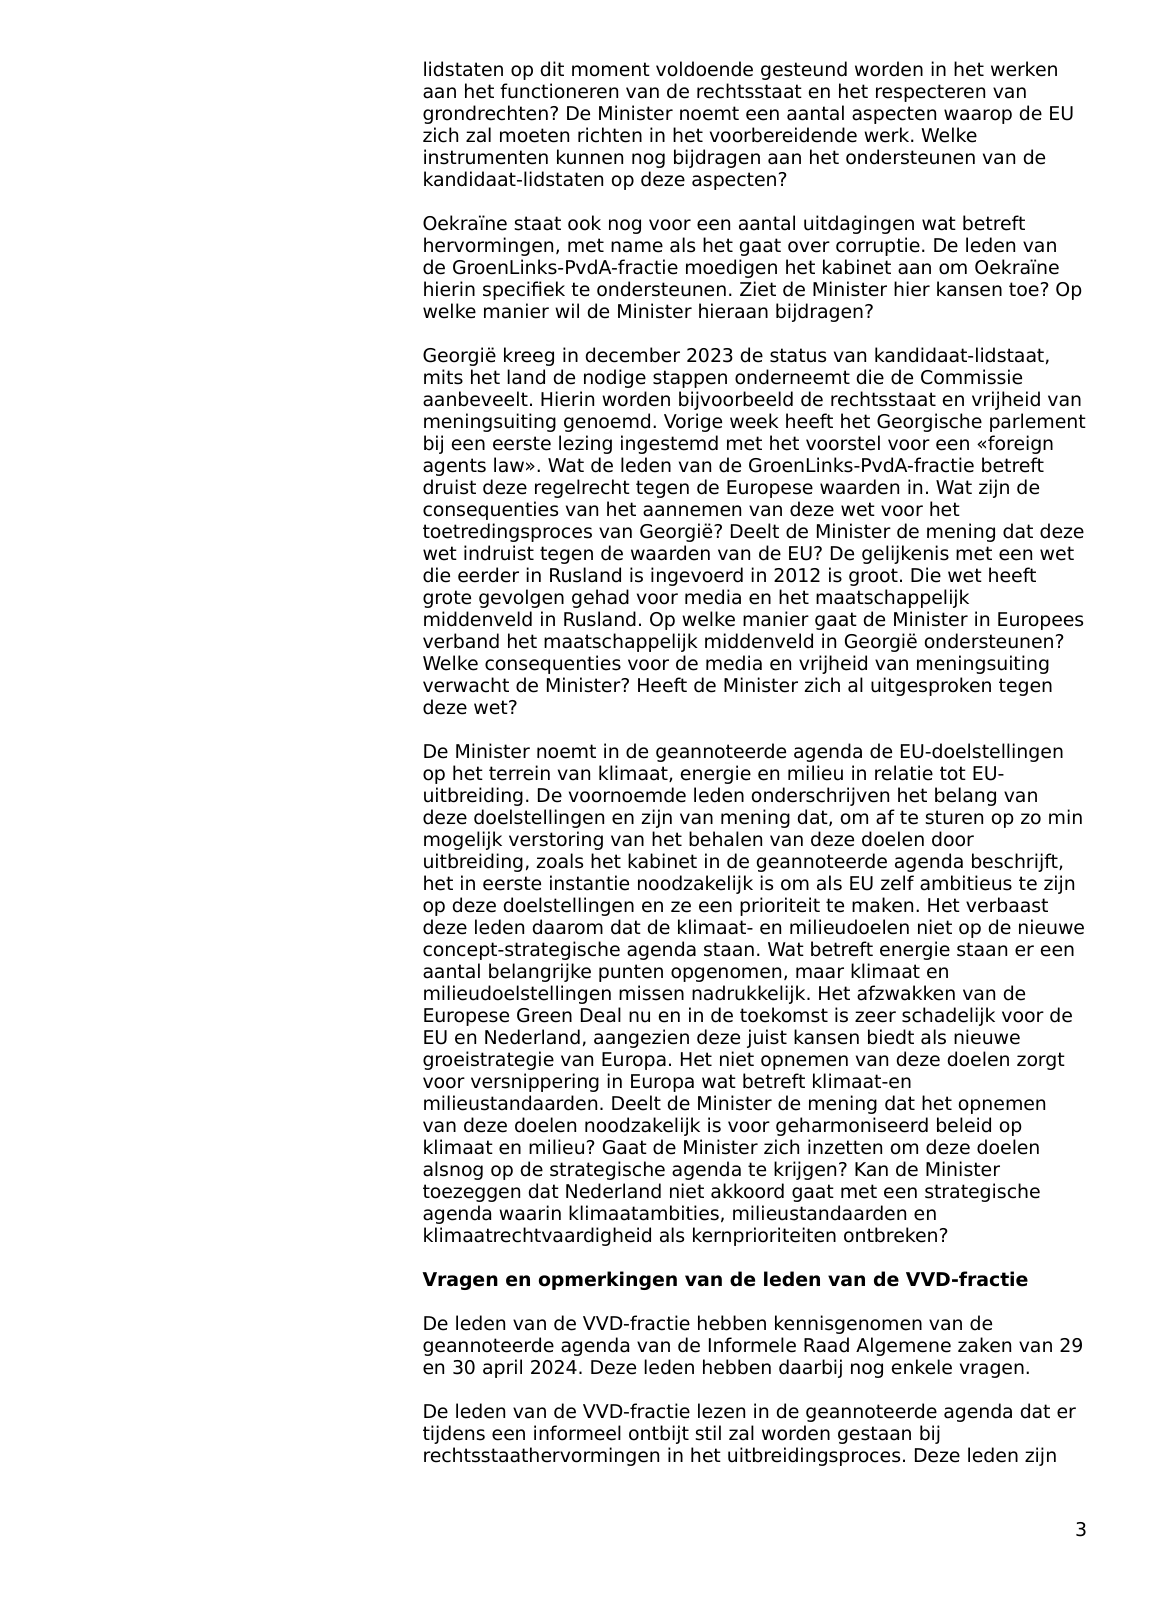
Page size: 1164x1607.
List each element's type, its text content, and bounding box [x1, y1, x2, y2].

text De leden van de VVD-fractie lezen in de geannoteerde agenda dat er tijdens een informeel ontbijt stil zal worden gestaan bij rechtsstaathervormingen in het uitbreidingsproces. Deze leden zijn [422, 1401, 1087, 1467]
text De leden van de VVD-fractie hebben kennisgenomen van de geannoteerde agenda van de Informele Raad Algemene zaken van 29 en 30 april 2024. Deze leden hebben daarbij nog enkele vragen. [422, 1313, 1087, 1379]
text De Minister noemt in de geannoteerde agenda de EU-doelstellingen op het terrein van klimaat, energie en milieu in relatie tot EU-uitbreiding. De voornoemde leden onderschrijven het belang van deze doelstellingen en zijn van mening dat, om af te sturen op zo min mogelijk verstoring van het behalen van deze doelen door uitbreiding, zoals het kabinet in de geannoteerde agenda beschrijft, het in eerste instantie noodzakelijk is om als EU zelf ambitieus te zijn op deze doelstellingen en ze een prioriteit te maken. Het verbaast deze leden daarom dat de klimaat- en milieudoelen niet op de nieuwe concept-strategische agenda staan. Wat betreft energie staan er een aantal belangrijke punten opgenomen, maar klimaat en milieudoelstellingen missen nadrukkelijk. Het afzwakken van de Europese Green Deal nu en in de toekomst is zeer schadelijk voor de EU en Nederland, aangezien deze juist kansen biedt als nieuwe groeistrategie van Europa. Het niet opnemen van deze doelen zorgt voor versnippering in Europa wat betreft klimaat-en milieustandaarden. Deelt de Minister de mening dat het opnemen van deze doelen noodzakelijk is voor geharmoniseerd beleid op klimaat en milieu? Gaat de Minister zich inzetten om deze doelen alsnog op de strategische agenda te krijgen? Kan de Minister toezeggen dat Nederland niet akkoord gaat met een strategische agenda waarin klimaatambities, milieustandaarden en klimaatrechtvaardigheid als kernprioriteiten ontbreken? [422, 741, 1087, 1247]
text Georgië kreeg in december 2023 de status van kandidaat-lidstaat, mits het land de nodige stappen onderneemt die de Commissie aanbeveelt. Hierin worden bijvoorbeeld de rechtsstaat en vrijheid van meningsuiting genoemd. Vorige week heeft het Georgische parlement bij een eerste lezing ingestemd met het voorstel voor een «foreign agents law». Wat de leden van de GroenLinks-PvdA-fractie betreft druist deze regelrecht tegen de Europese waarden in. Wat zijn de consequenties van het aannemen van deze wet voor het toetredingsproces van Georgië? Deelt de Minister de mening dat deze wet indruist tegen de waarden van de EU? De gelijkenis met een wet die eerder in Rusland is ingevoerd in 2012 is groot. Die wet heeft grote gevolgen gehad voor media en het maatschappelijk middenveld in Rusland. Op welke manier gaat de Minister in Europees verband het maatschappelijk middenveld in Georgië ondersteunen? Welke consequenties voor de media en vrijheid van meningsuiting verwacht de Minister? Heeft de Minister zich al uitgesproken tegen deze wet? [422, 345, 1087, 719]
text lidstaten op dit moment voldoende gesteund worden in het werken aan het functioneren van de rechtsstaat en het respecteren van grondrechten? De Minister noemt een aantal aspecten waarop de EU zich zal moeten richten in het voorbereidende werk. Welke instrumenten kunnen nog bijdragen aan het ondersteunen van de kandidaat-lidstaten op deze aspecten? [422, 59, 1087, 191]
subtitle Vragen en opmerkingen van de leden van de VVD-fractie [422, 1269, 1087, 1291]
text Oekraïne staat ook nog voor een aantal uitdagingen wat betreft hervormingen, met name als het gaat over corruptie. De leden van de GroenLinks-PvdA-fractie moedigen het kabinet aan om Oekraïne hierin specifiek te ondersteunen. Ziet de Minister hier kansen toe? Op welke manier wil de Minister hieraan bijdragen? [422, 213, 1087, 323]
